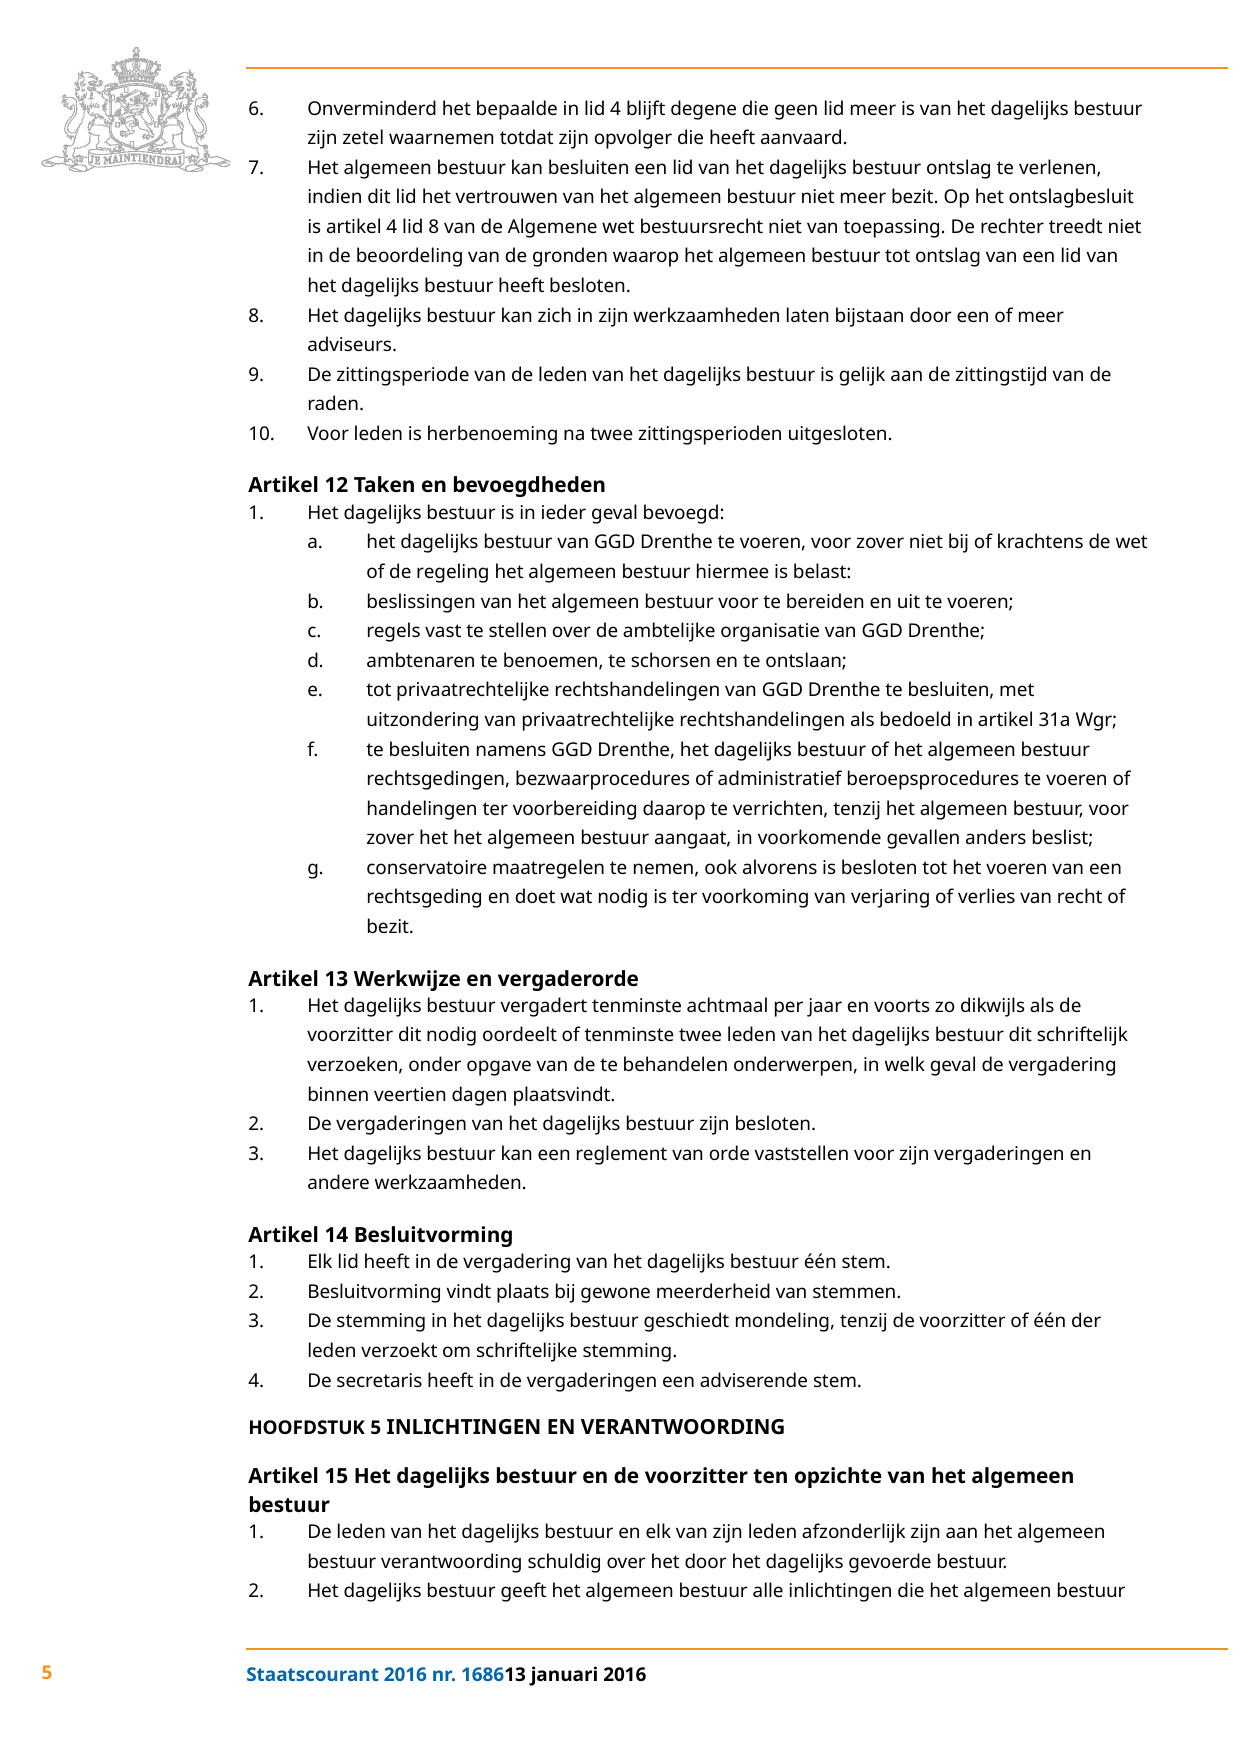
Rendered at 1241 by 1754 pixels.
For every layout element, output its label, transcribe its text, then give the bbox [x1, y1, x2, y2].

list Onverminderd het bepaalde in lid 4 blijft degene die geen lid meer is van het dagelijks bestuur zijn zetel waarnemen totdat zijn opvolger die heeft aanvaard. [248, 95, 1152, 150]
list te besluiten namens GGD Drenthe, het dagelijks bestuur of het algemeen bestuur rechtsgedingen, bezwaarprocedures of administratief beroepsprocedures te voeren of handelingen ter voorbereiding daarop te verrichten, tenzij het algemeen bestuur, voor zover het het algemeen bestuur aangaat, in voorkomende gevallen anders beslist; [307, 736, 1152, 850]
list Het dagelijks bestuur vergadert tenminste achtmaal per jaar en voorts zo dikwijls als de voorzitter dit nodig oordeelt of tenminste twee leden van het dagelijks bestuur dit schriftelijk verzoeken, onder opgave van de te behandelen onderwerpen, in welk geval de vergadering binnen veertien dagen plaatsvindt. [248, 992, 1152, 1107]
list De leden van het dagelijks bestuur en elk van zijn leden afzonderlijk zijn aan het algemeen bestuur verantwoording schuldig over het door het dagelijks gevoerde bestuur. [248, 1518, 1152, 1574]
list Het algemeen bestuur kan besluiten een lid van het dagelijks bestuur ontslag te verlenen, indien dit lid het vertrouwen van het algemeen bestuur niet meer bezit. Op het ontslagbesluit is artikel 4 lid 8 van de Algemene wet bestuursrecht niet van toepassing. De rechter treedt niet in de beoordeling van de gronden waarop het algemeen bestuur tot ontslag van een lid van het dagelijks bestuur heeft besloten. [248, 154, 1152, 298]
list De secretaris heeft in de vergaderingen een adviserende stem. [248, 1367, 1152, 1392]
list tot privaatrechtelijke rechtshandelingen van GGD Drenthe te besluiten, met uitzondering van privaatrechtelijke rechtshandelingen als bedoeld in artikel 31a Wgr; [307, 677, 1152, 732]
text Artikel 14 Besluitvorming [248, 1220, 1152, 1248]
picture [41, 47, 231, 172]
list Het dagelijks bestuur kan zich in zijn werkzaamheden laten bijstaan door een of meer adviseurs. [248, 302, 1152, 357]
list regels vast te stellen over de ambtelijke organisatie van GGD Drenthe; [307, 617, 1152, 643]
list ambtenaren te benoemen, te schorsen en te ontslaan; [307, 647, 1152, 673]
list Het dagelijks bestuur geeft het algemeen bestuur alle inlichtingen die het algemeen bestuur [248, 1578, 1152, 1603]
list Het dagelijks bestuur is in ieder geval bevoegd: [248, 499, 1152, 525]
text Artikel 12 Taken en bevoegdheden [248, 471, 1152, 499]
text HOOFDSTUK 5 INLICHTINGEN EN VERANTWOORDING [248, 1412, 1152, 1441]
list Voor leden is herbenoeming na twee zittingsperioden uitgesloten. [248, 420, 1152, 446]
text Artikel 13 Werkwijze en vergaderorde [248, 964, 1152, 992]
text Artikel 15 Het dagelijks bestuur en de voorzitter ten opzichte van het algemeen bestuur [248, 1462, 1152, 1518]
list De zittingsperiode van de leden van het dagelijks bestuur is gelijk aan de zittingstijd van de raden. [248, 361, 1152, 416]
list beslissingen van het algemeen bestuur voor te bereiden en uit te voeren; [307, 588, 1152, 613]
list conservatoire maatregelen te nemen, ook alvorens is besloten tot het voeren van een rechtsgeding en doet wat nodig is ter voorkoming van verjaring of verlies van recht of bezit. [307, 854, 1152, 939]
list Elk lid heeft in de vergadering van het dagelijks bestuur één stem. [248, 1248, 1152, 1274]
list Het dagelijks bestuur kan een reglement van orde vaststellen voor zijn vergaderingen en andere werkzaamheden. [248, 1140, 1152, 1195]
list De vergaderingen van het dagelijks bestuur zijn besloten. [248, 1110, 1152, 1136]
list Besluitvorming vindt plaats bij gewone meerderheid van stemmen. [248, 1278, 1152, 1304]
list De stemming in het dagelijks bestuur geschiedt mondeling, tenzij de voorzitter of één der leden verzoekt om schriftelijke stemming. [248, 1308, 1152, 1363]
list het dagelijks bestuur van GGD Drenthe te voeren, voor zover niet bij of krachtens de wet of de regeling het algemeen bestuur hiermee is belast: [307, 529, 1152, 584]
